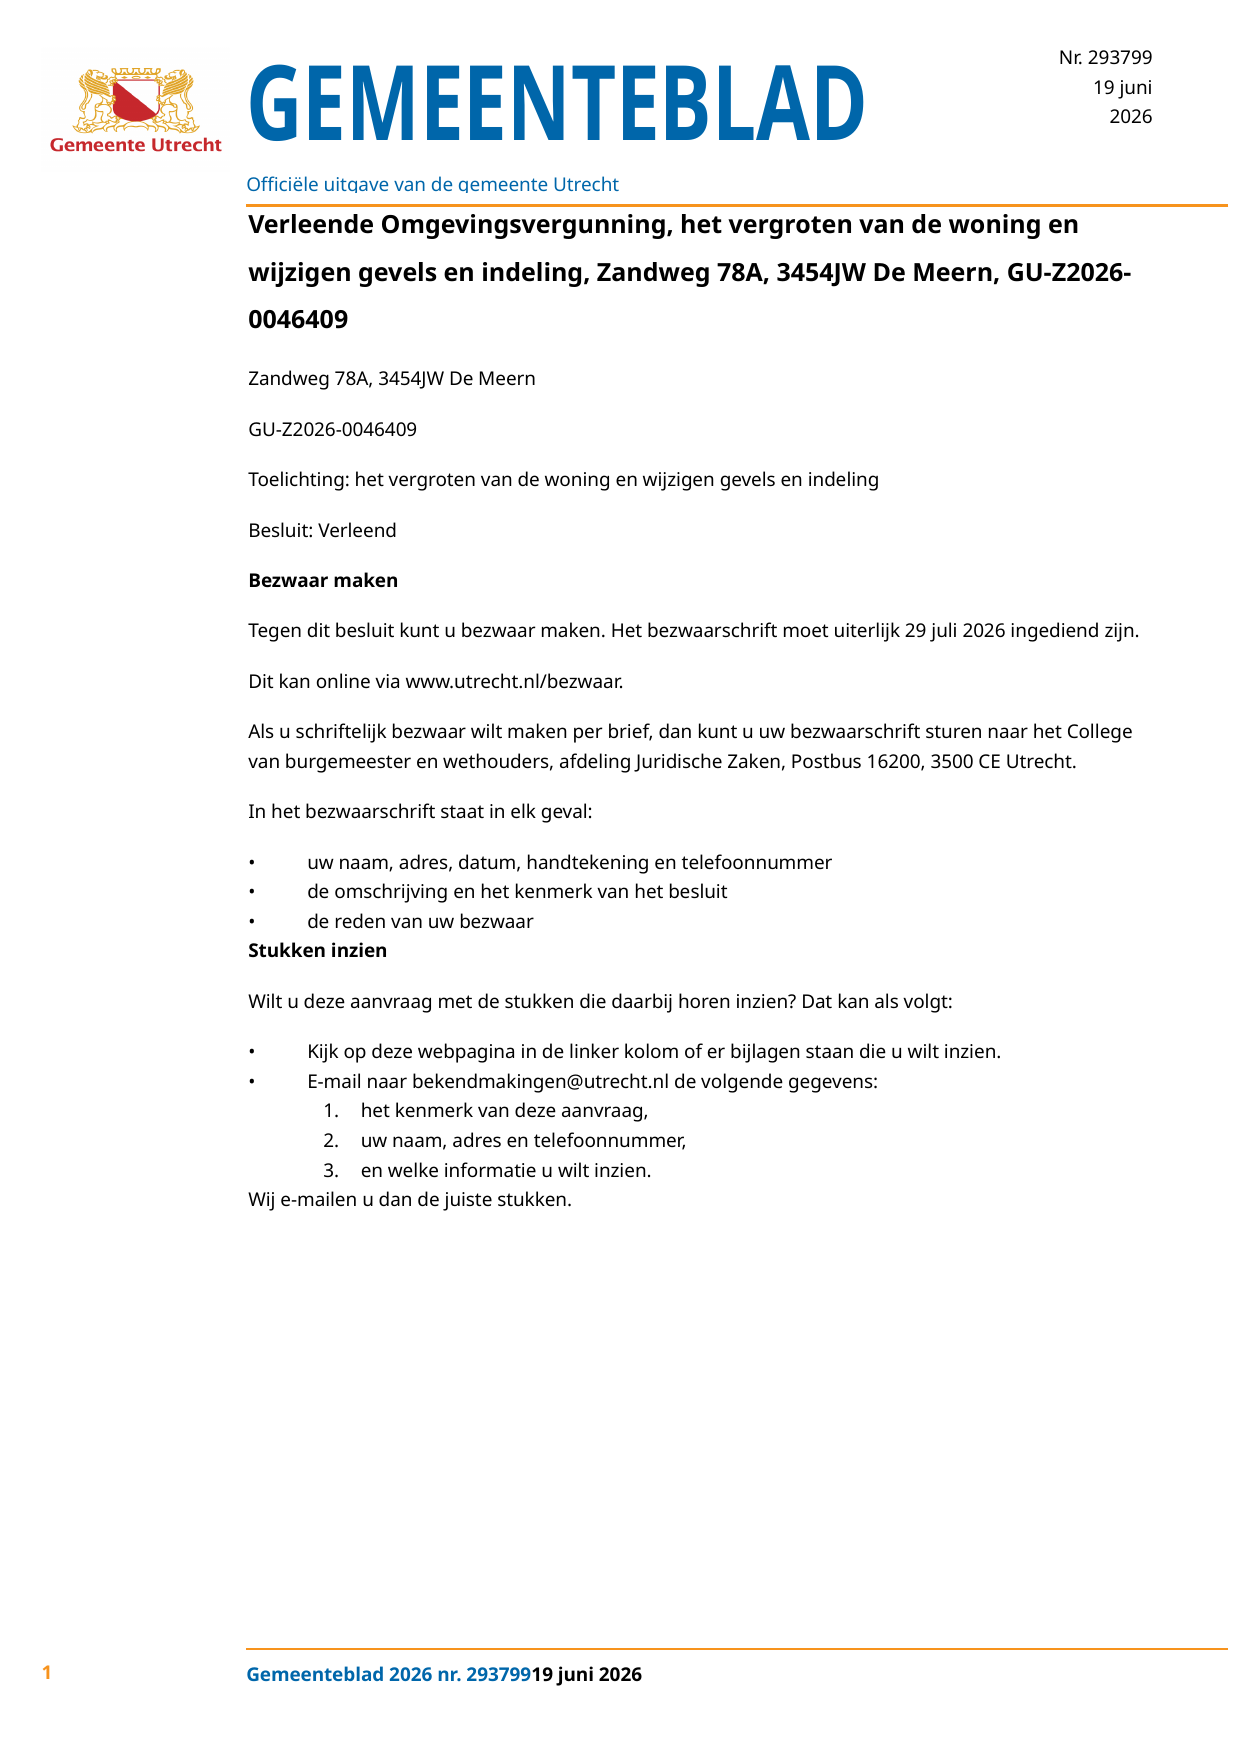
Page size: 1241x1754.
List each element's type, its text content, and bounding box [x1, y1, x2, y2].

text Stukken inzien [248, 938, 1152, 963]
list de reden van uw bezwaar [248, 908, 1152, 934]
list Kijk op deze webpagina in de linker kolom of er bijlagen staan die u wilt inzien. [248, 1038, 1152, 1064]
list het kenmerk van deze aanvraag, [323, 1098, 1152, 1123]
list E-mail naar bekendmakingen@utrecht.nl de volgende gegevens: [248, 1068, 1152, 1094]
text Bezwaar maken [248, 567, 1152, 593]
text Wij e-mailen u dan de juiste stukken. [248, 1186, 1152, 1212]
text In het bezwaarschrift staat in elk geval: [248, 798, 1152, 824]
picture [41, 47, 231, 172]
text Verleende Omgevingsvergunning, het vergroten van de woning en wijzigen gevels en indeling, Zandweg 78A, 3454JW De Meern, GU-Z2026-0046409 [248, 207, 1152, 336]
text Wilt u deze aanvraag met de stukken die daarbij horen inzien? Dat kan als volgt: [248, 988, 1152, 1014]
text Dit kan online via www.utrecht.nl/bezwaar. [248, 668, 1152, 694]
list de omschrijving en het kenmerk van het besluit [248, 878, 1152, 904]
text Tegen dit besluit kunt u bezwaar maken. Het bezwaarschrift moet uiterlijk 29 juli 2026 ingediend zijn. [248, 618, 1152, 643]
text GU-Z2026-0046409 [248, 416, 1152, 442]
text Als u schriftelijk bezwaar wilt maken per brief, dan kunt u uw bezwaarschrift sturen naar het College van burgemeester en wethouders, afdeling Juridische Zaken, Postbus 16200, 3500 CE Utrecht. [248, 718, 1152, 774]
list uw naam, adres, datum, handtekening en telefoonnummer [248, 849, 1152, 874]
list uw naam, adres en telefoonnummer, [323, 1127, 1152, 1153]
text Besluit: Verleend [248, 517, 1152, 542]
text Zandweg 78A, 3454JW De Meern [248, 366, 1152, 391]
list en welke informatie u wilt inzien. [323, 1157, 1152, 1182]
text Toelichting: het vergroten van de woning en wijzigen gevels en indeling [248, 466, 1152, 492]
